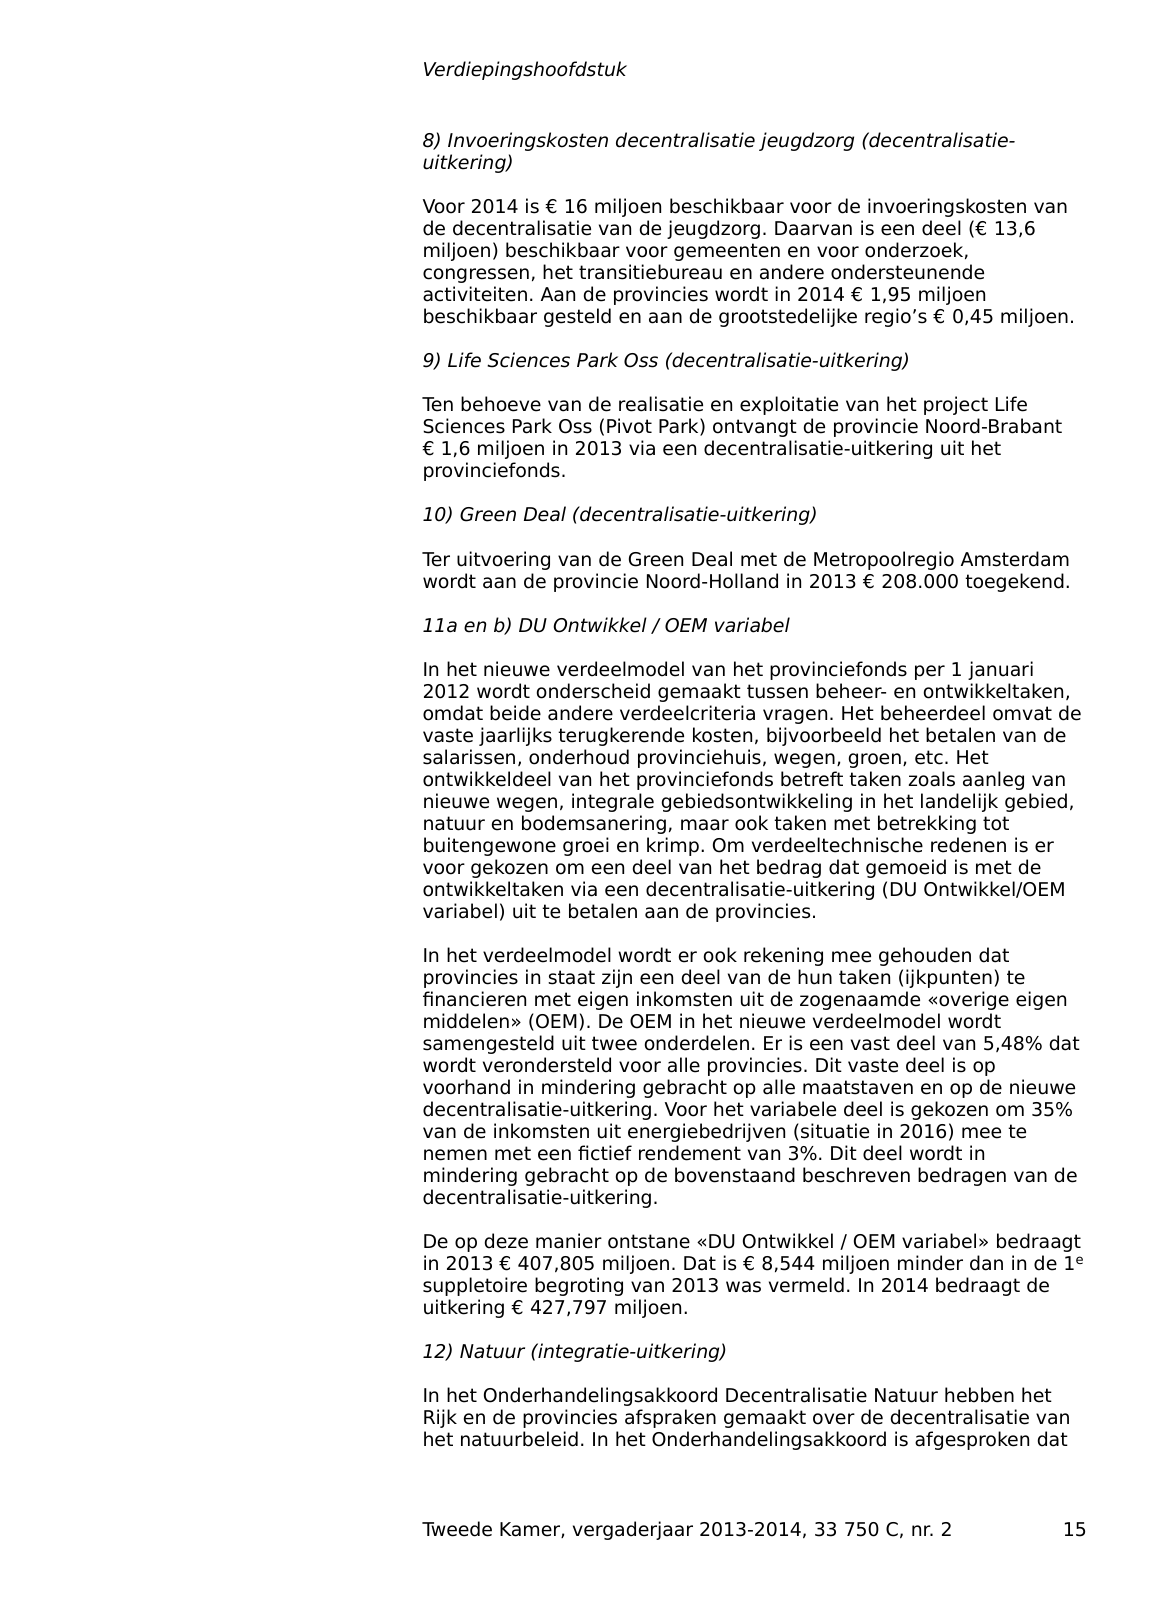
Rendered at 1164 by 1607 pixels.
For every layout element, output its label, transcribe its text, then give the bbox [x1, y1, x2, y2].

subtitle 11a en b) DU Ontwikkel / OEM variabel [422, 615, 1087, 637]
text In het nieuwe verdeelmodel van het provinciefonds per 1 januari 2012 wordt onderscheid gemaakt tussen beheer- en ontwikkeltaken, omdat beide andere verdeelcriteria vragen. Het beheerdeel omvat de vaste jaarlijks terugkerende kosten, bijvoorbeeld het betalen van de salarissen, onderhoud provinciehuis, wegen, groen, etc. Het ontwikkeldeel van het provinciefonds betreft taken zoals aanleg van nieuwe wegen, integrale gebiedsontwikkeling in het landelijk gebied, natuur en bodemsanering, maar ook taken met betrekking tot buitengewone groei en krimp. Om verdeeltechnische redenen is er voor gekozen om een deel van het bedrag dat gemoeid is met de ontwikkeltaken via een decentralisatie-uitkering (DU Ontwikkel/OEM variabel) uit te betalen aan de provincies. [422, 659, 1087, 923]
subtitle 10) Green Deal (decentralisatie-uitkering) [422, 504, 1087, 526]
text Voor 2014 is € 16 miljoen beschikbaar voor de invoeringskosten van de decentralisatie van de jeugdzorg. Daarvan is een deel (€ 13,6 miljoen) beschikbaar voor gemeenten en voor onderzoek, congressen, het transitiebureau en andere ondersteunende activiteiten. Aan de provincies wordt in 2014 € 1,95 miljoen beschikbaar gesteld en aan de grootstedelijke regio’s € 0,45 miljoen. [422, 196, 1087, 328]
text Ter uitvoering van de Green Deal met de Metropoolregio Amsterdam wordt aan de provincie Noord-Holland in 2013 € 208.000 toegekend. [422, 548, 1087, 592]
text De op deze manier ontstane «DU Ontwikkel / OEM variabel» bedraagt in 2013 € 407,805 miljoen. Dat is € 8,544 miljoen minder dan in de 1e suppletoire begroting van 2013 was vermeld. In 2014 bedraagt de uitkering € 427,797 miljoen. [422, 1231, 1087, 1319]
subtitle 12) Natuur (integratie-uitkering) [422, 1341, 1087, 1363]
text Ten behoeve van de realisatie en exploitatie van het project Life Sciences Park Oss (Pivot Park) ontvangt de provincie Noord-Brabant € 1,6 miljoen in 2013 via een decentralisatie-uitkering uit het provinciefonds. [422, 394, 1087, 482]
subtitle 9) Life Sciences Park Oss (decentralisatie-uitkering) [422, 350, 1087, 372]
text In het Onderhandelingsakkoord Decentralisatie Natuur hebben het Rijk en de provincies afspraken gemaakt over de decentralisatie van het natuurbeleid. In het Onderhandelingsakkoord is afgesproken dat [422, 1385, 1087, 1451]
text In het verdeelmodel wordt er ook rekening mee gehouden dat provincies in staat zijn een deel van de hun taken (ijkpunten) te financieren met eigen inkomsten uit de zogenaamde «overige eigen middelen» (OEM). De OEM in het nieuwe verdeelmodel wordt samengesteld uit twee onderdelen. Er is een vast deel van 5,48% dat wordt verondersteld voor alle provincies. Dit vaste deel is op voorhand in mindering gebracht op alle maatstaven en op de nieuwe decentralisatie-uitkering. Voor het variabele deel is gekozen om 35% van de inkomsten uit energiebedrijven (situatie in 2016) mee te nemen met een fictief rendement van 3%. Dit deel wordt in mindering gebracht op de bovenstaand beschreven bedragen van de decentralisatie-uitkering. [422, 945, 1087, 1208]
subtitle 8) Invoeringskosten decentralisatie jeugdzorg (decentralisatie-uitkering) [422, 130, 1087, 174]
